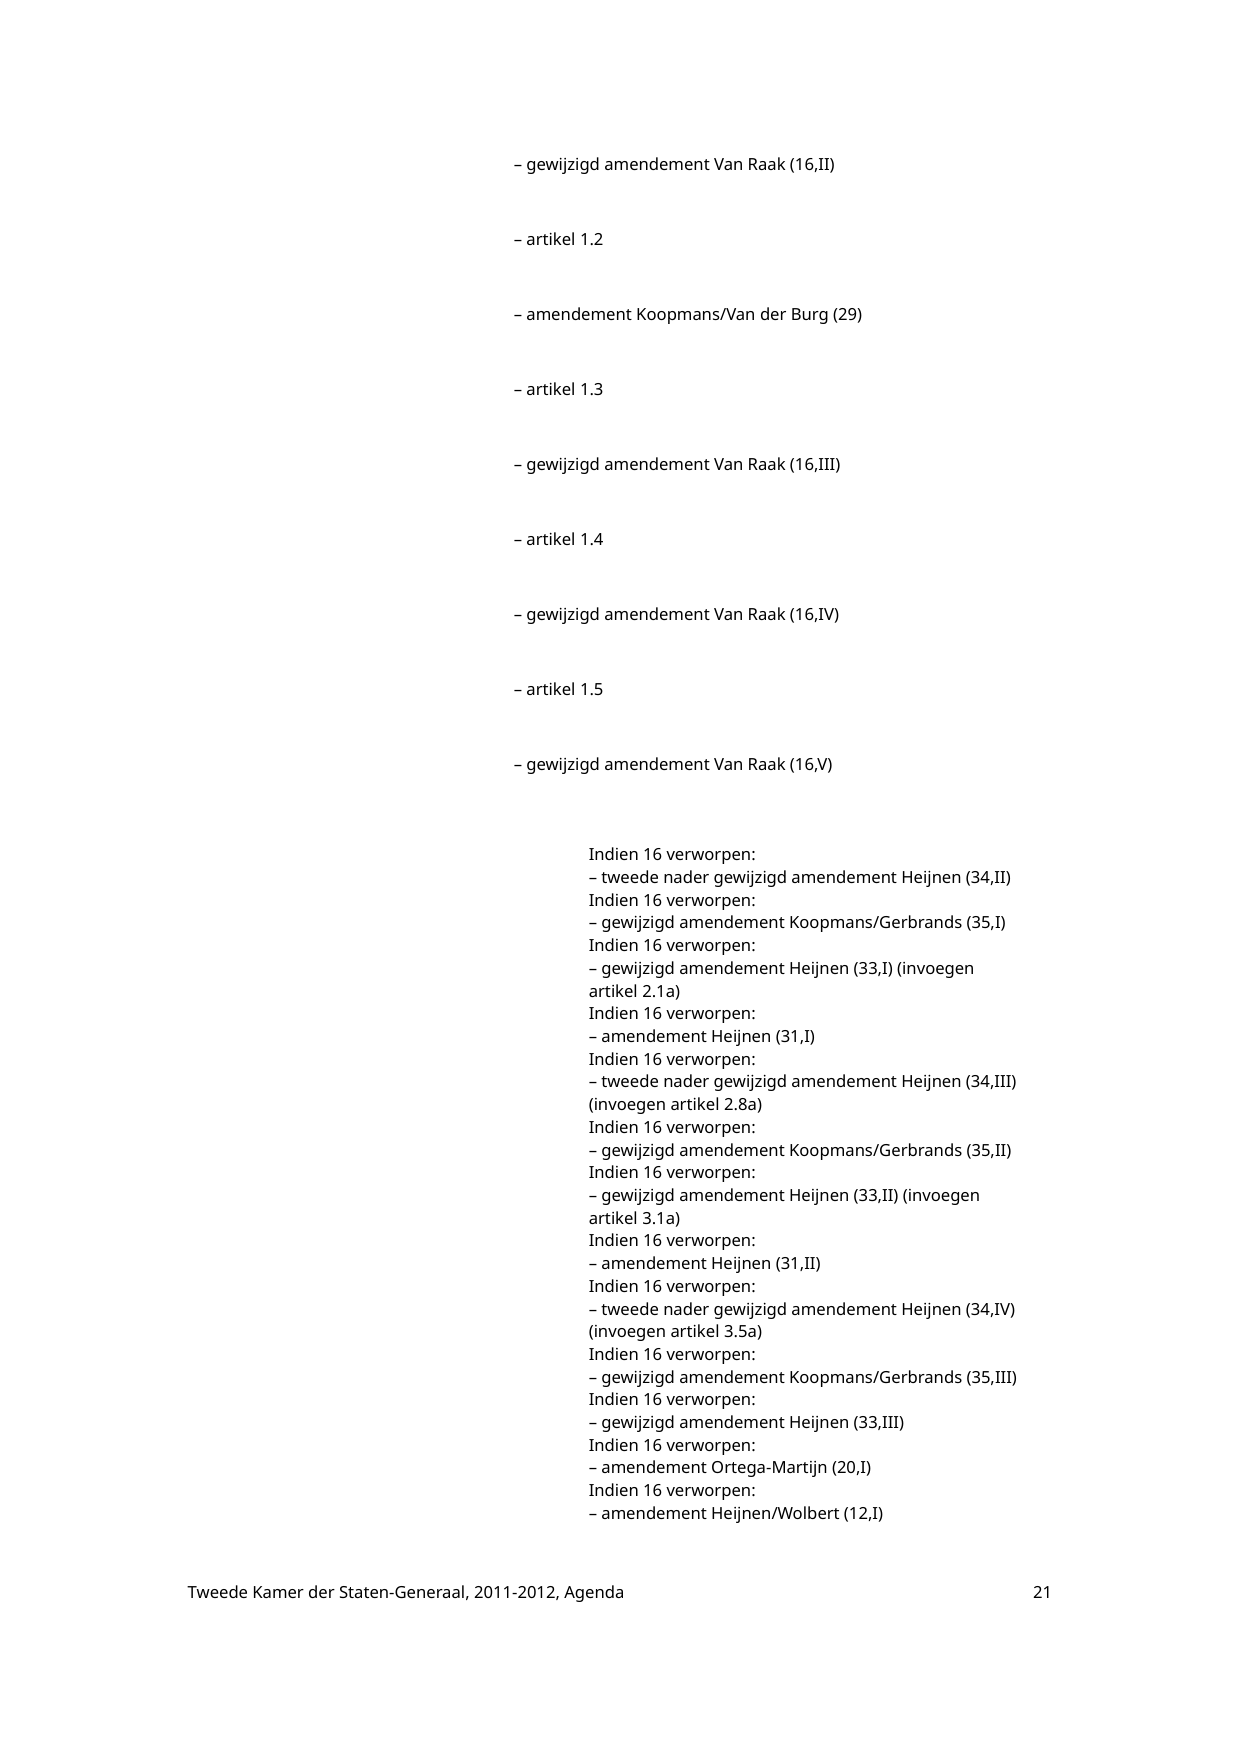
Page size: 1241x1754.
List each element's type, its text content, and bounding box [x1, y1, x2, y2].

table_cell – gewijzigd amendement Van Raak (16,II) [510, 150, 1053, 225]
table_cell – gewijzigd amendement Van Raak (16,V) [510, 750, 1053, 825]
table_cell [490, 375, 510, 450]
table_cell [188, 225, 490, 300]
table_cell [490, 750, 510, 825]
table_cell – amendement Koopmans/Van der Burg (29) [510, 300, 1053, 375]
table_cell [490, 825, 510, 1527]
table_cell – artikel 1.2 [510, 225, 1053, 300]
table_cell [188, 825, 490, 1527]
table_cell [188, 750, 490, 825]
table_cell [490, 675, 510, 750]
table_cell [490, 225, 510, 300]
table_cell [188, 300, 490, 375]
table_cell – artikel 1.3 [510, 375, 1053, 450]
table_cell – artikel 1.4 [510, 525, 1053, 600]
table_cell [188, 450, 490, 525]
table_cell – gewijzigd amendement Van Raak (16,III) [510, 450, 1053, 525]
table_cell [188, 375, 490, 450]
table_cell [188, 525, 490, 600]
table_cell [490, 150, 510, 225]
table_cell – artikel 1.5 [510, 675, 1053, 750]
table_cell [188, 600, 490, 675]
table_cell [490, 600, 510, 675]
table_cell [490, 450, 510, 525]
table_cell [490, 300, 510, 375]
table_cell [188, 150, 490, 225]
table_cell Indien 16 verworpen: – tweede nader gewijzigd amendement Heijnen (34,II) Indien 16 verworpen: – gewijzigd amendement Koopmans/Gerbrands (35,I) Indien 16 verworpen: – gewijzigd amendement Heijnen (33,I) (invoegen artikel 2.1a) Indien 16 verworpen: – amendement Heijnen (31,I) Indien 16 verworpen: – tweede nader gewijzigd amendement Heijnen (34,III) (invoegen artikel 2.8a) Indien 16 verworpen: – gewijzigd amendement Koopmans/Gerbrands (35,II) Indien 16 verworpen: – gewijzigd amendement Heijnen (33,II) (invoegen artikel 3.1a) Indien 16 verworpen: – amendement Heijnen (31,II) Indien 16 verworpen: – tweede nader gewijzigd amendement Heijnen (34,IV) (invoegen artikel 3.5a) Indien 16 verworpen: – gewijzigd amendement Koopmans/Gerbrands (35,III) Indien 16 verworpen: – gewijzigd amendement Heijnen (33,III) Indien 16 verworpen: – amendement Ortega-Martijn (20,I) Indien 16 verworpen: – amendement Heijnen/Wolbert (12,I) [510, 825, 1053, 1527]
table_cell – gewijzigd amendement Van Raak (16,IV) [510, 600, 1053, 675]
table_cell [188, 675, 490, 750]
table_cell [490, 525, 510, 600]
